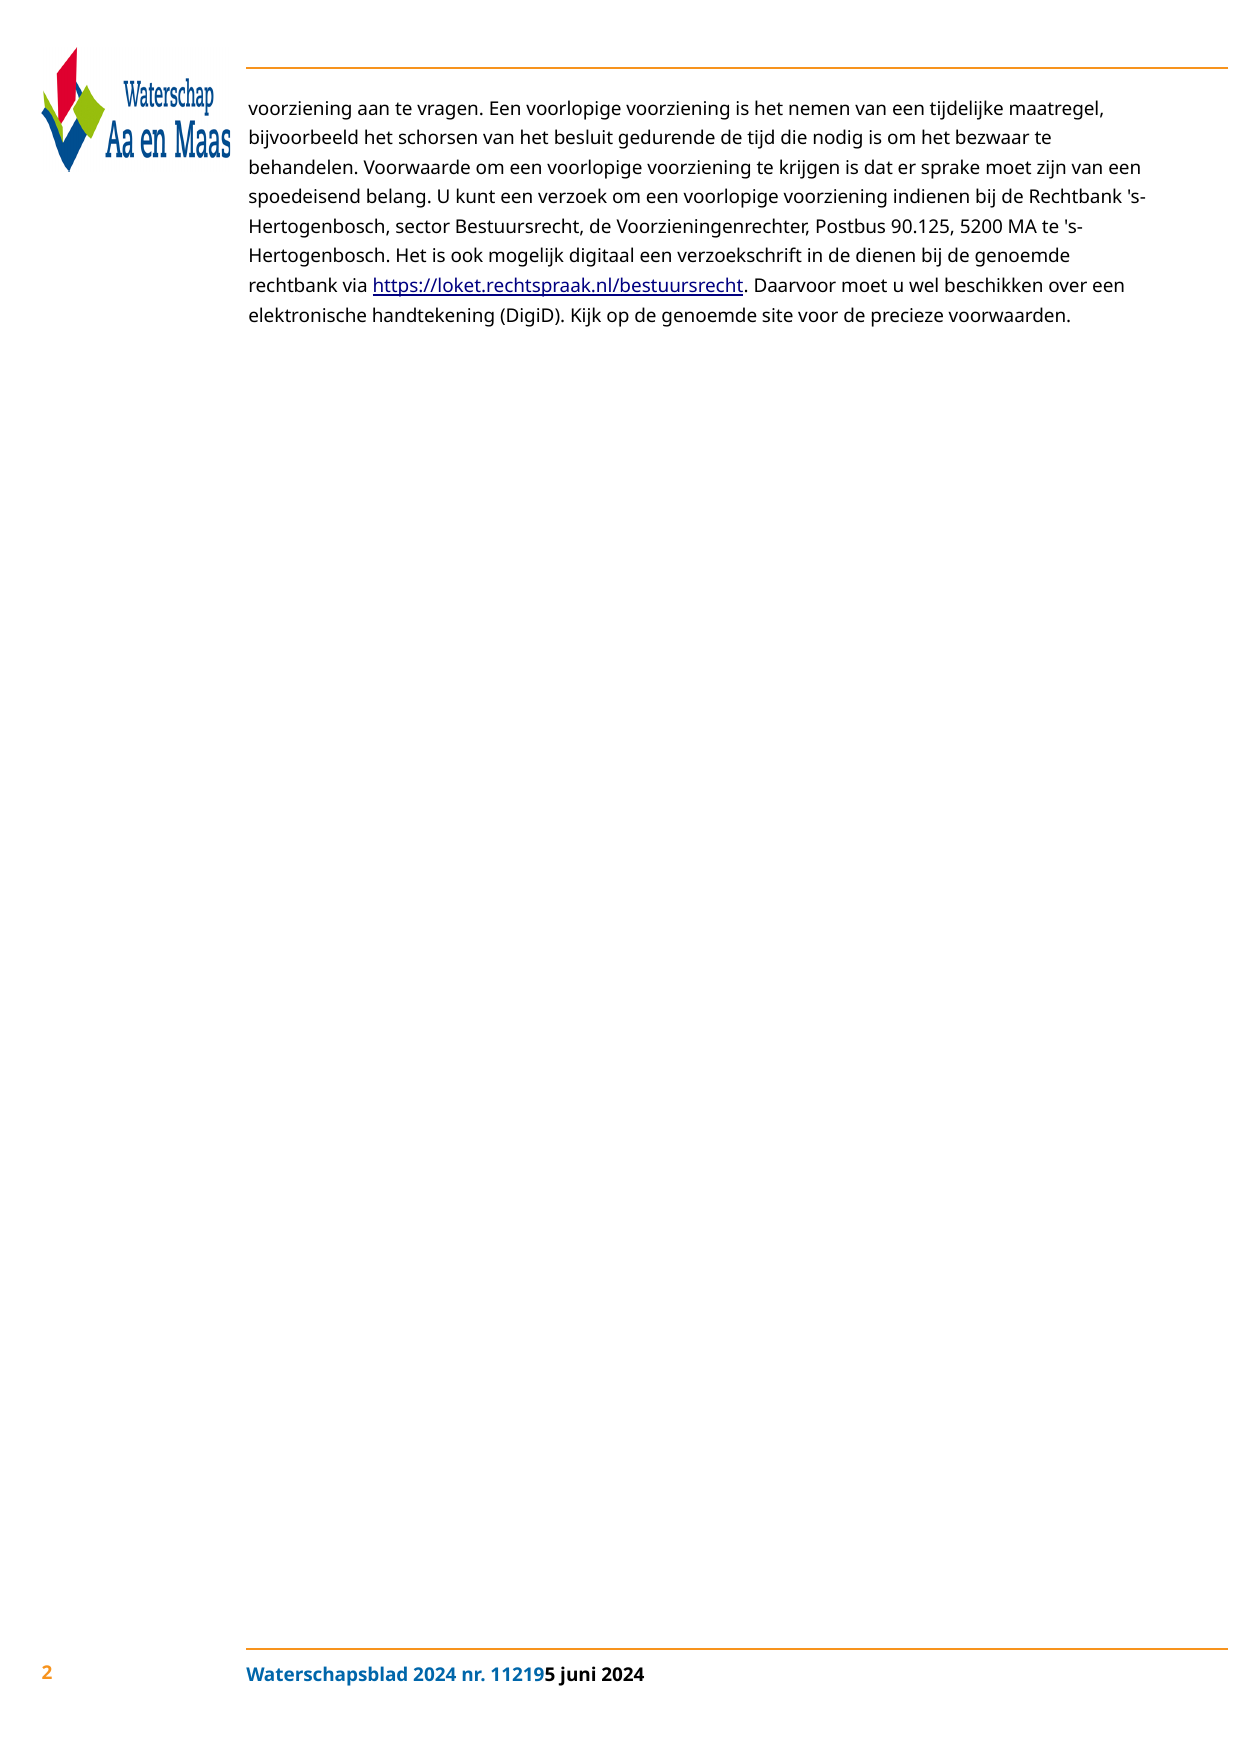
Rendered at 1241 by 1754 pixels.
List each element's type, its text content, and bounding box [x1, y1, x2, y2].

picture [41, 47, 231, 172]
text voorziening aan te vragen. Een voorlopige voorziening is het nemen van een tijdelijke maatregel, bijvoorbeeld het schorsen van het besluit gedurende de tijd die nodig is om het bezwaar te behandelen. Voorwaarde om een voorlopige voorziening te krijgen is dat er sprake moet zijn van een spoedeisend belang. U kunt een verzoek om een voorlopige voorziening indienen bij de Rechtbank 's-Hertogenbosch, sector Bestuursrecht, de Voorzieningenrechter, Postbus 90.125, 5200 MA te 's-Hertogenbosch. Het is ook mogelijk digitaal een verzoekschrift in de dienen bij de genoemde rechtbank via https://loket.rechtspraak.nl/bestuursrecht. Daarvoor moet u wel beschikken over een elektronische handtekening (DigiD). Kijk op de genoemde site voor de precieze voorwaarden. [248, 95, 1152, 328]
